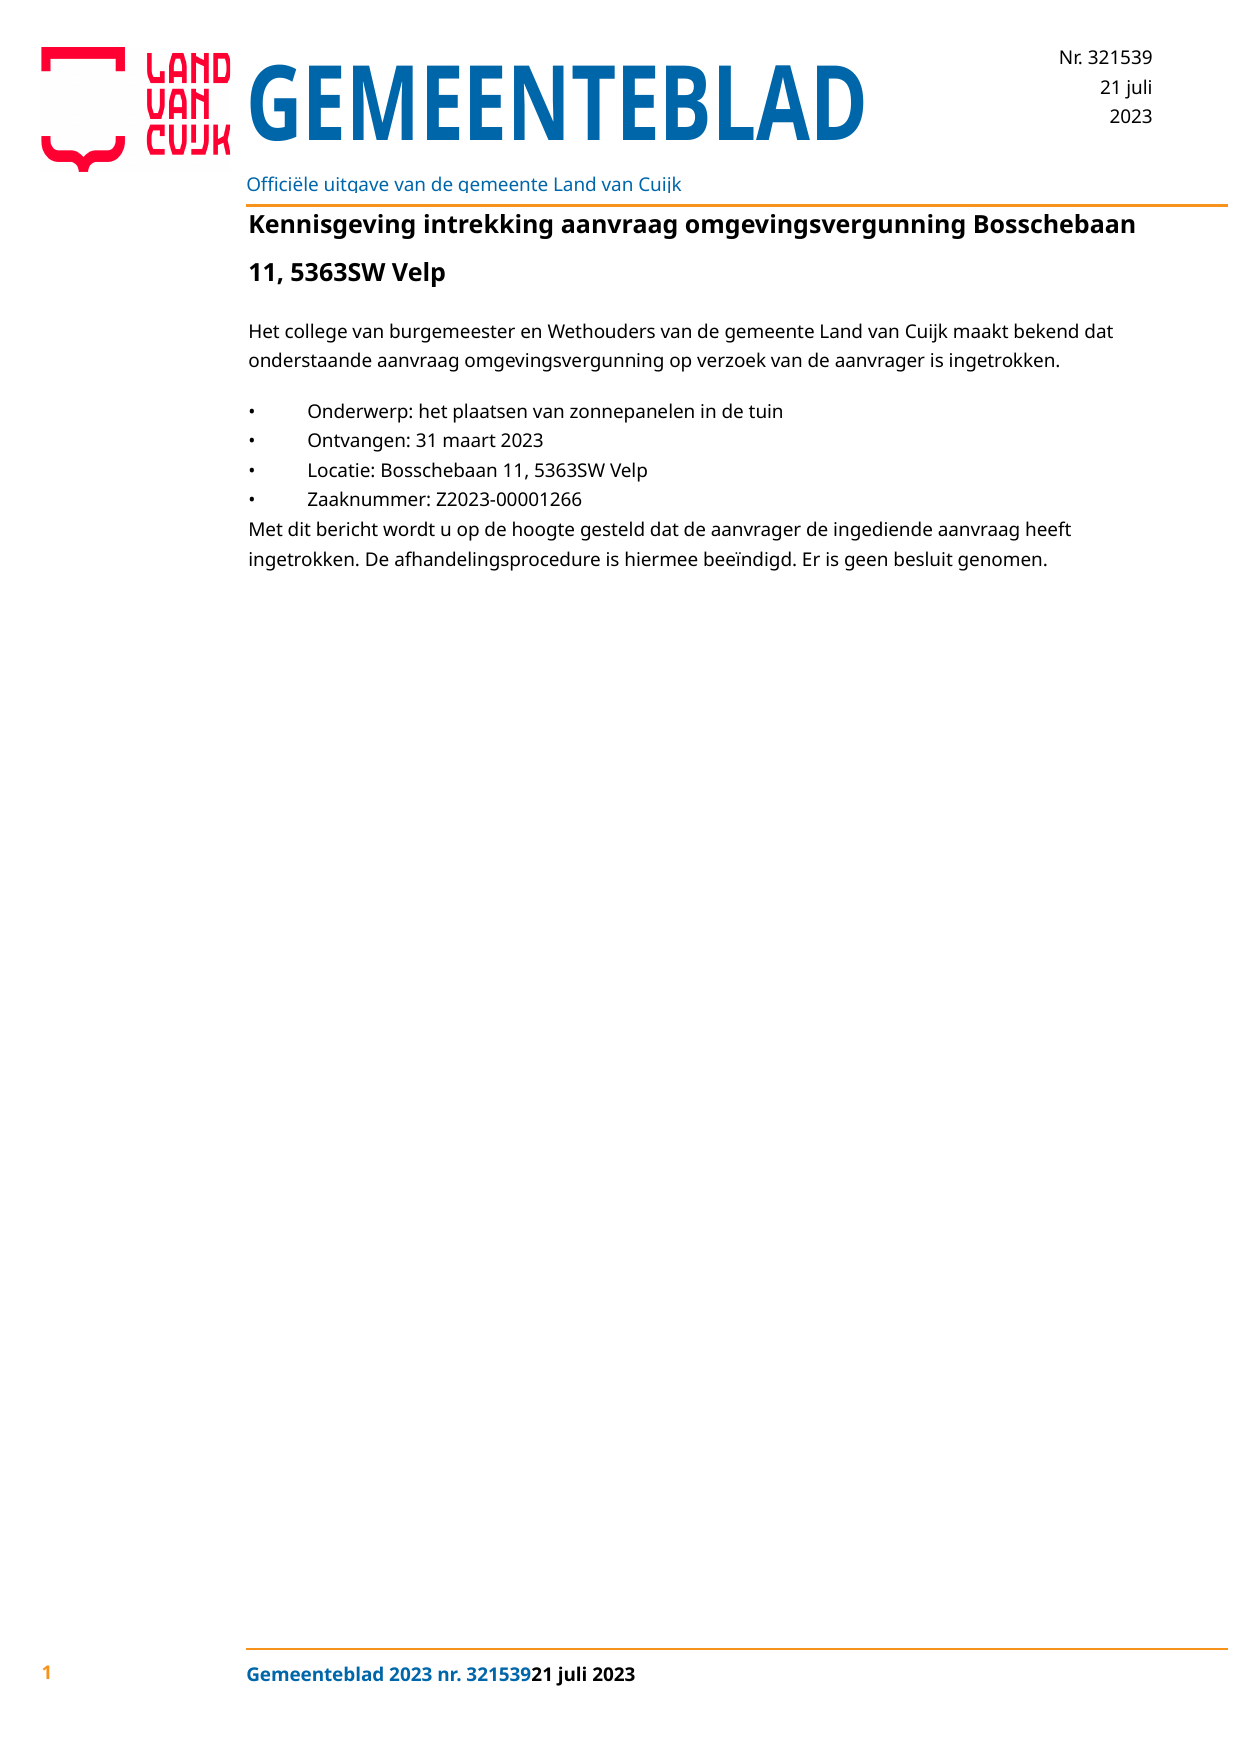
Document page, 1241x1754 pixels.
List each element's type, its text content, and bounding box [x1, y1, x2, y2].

list Zaaknummer: Z2023-00001266 [248, 487, 1152, 512]
list Ontvangen: 31 maart 2023 [248, 427, 1152, 453]
text Het college van burgemeester en Wethouders van de gemeente Land van Cuijk maakt bekend dat onderstaande aanvraag omgevingsvergunning op verzoek van de aanvrager is ingetrokken. [248, 318, 1152, 373]
picture [41, 47, 231, 172]
list Onderwerp: het plaatsen van zonnepanelen in de tuin [248, 398, 1152, 424]
text Kennisgeving intrekking aanvraag omgevingsvergunning Bosschebaan 11, 5363SW Velp [248, 207, 1152, 288]
text Met dit bericht wordt u op de hoogte gesteld dat de aanvrager de ingediende aanvraag heeft ingetrokken. De afhandelingsprocedure is hiermee beeïndigd. Er is geen besluit genomen. [248, 516, 1152, 572]
list Locatie: Bosschebaan 11, 5363SW Velp [248, 457, 1152, 483]
